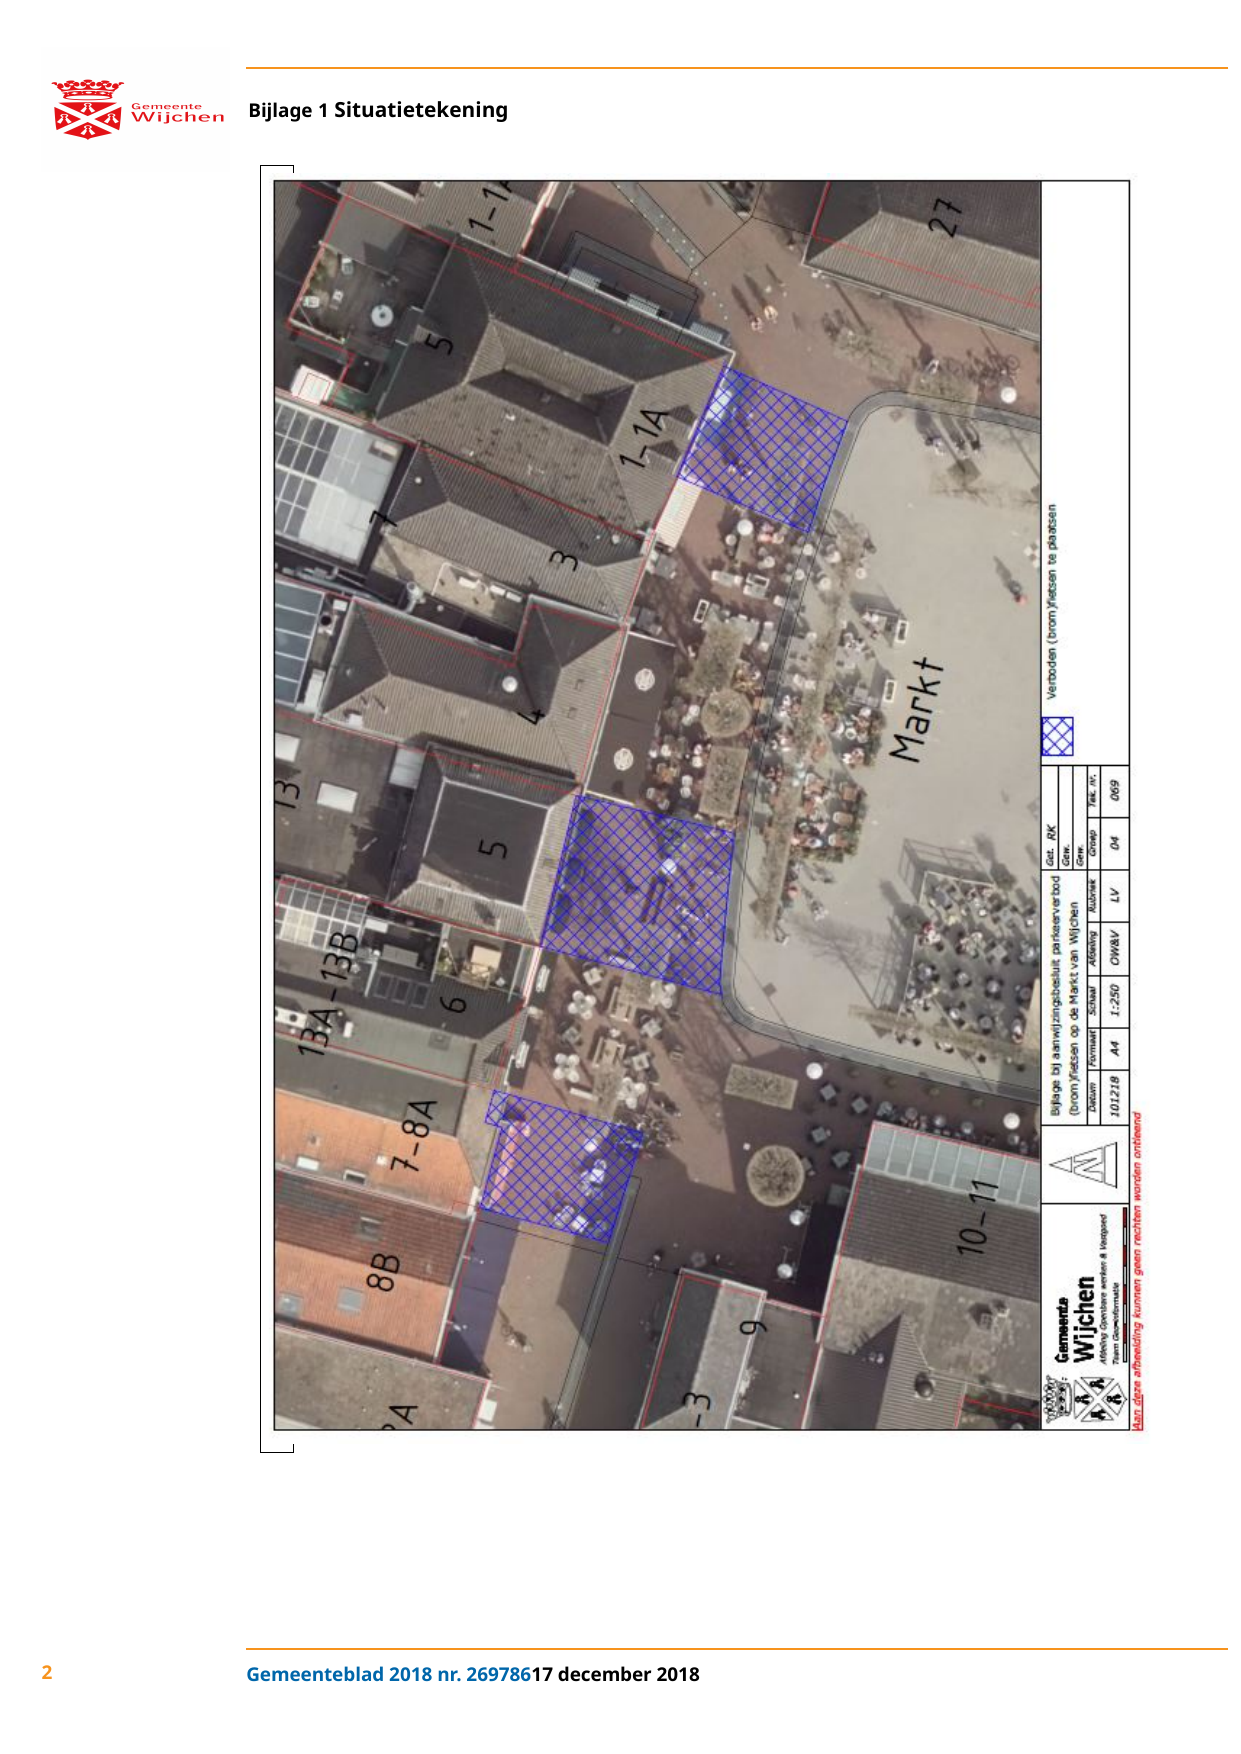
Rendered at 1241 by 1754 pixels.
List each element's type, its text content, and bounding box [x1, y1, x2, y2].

picture [41, 47, 231, 172]
text Bijlage 1 Situatietekening [248, 95, 1152, 123]
picture [268, 173, 1155, 1444]
